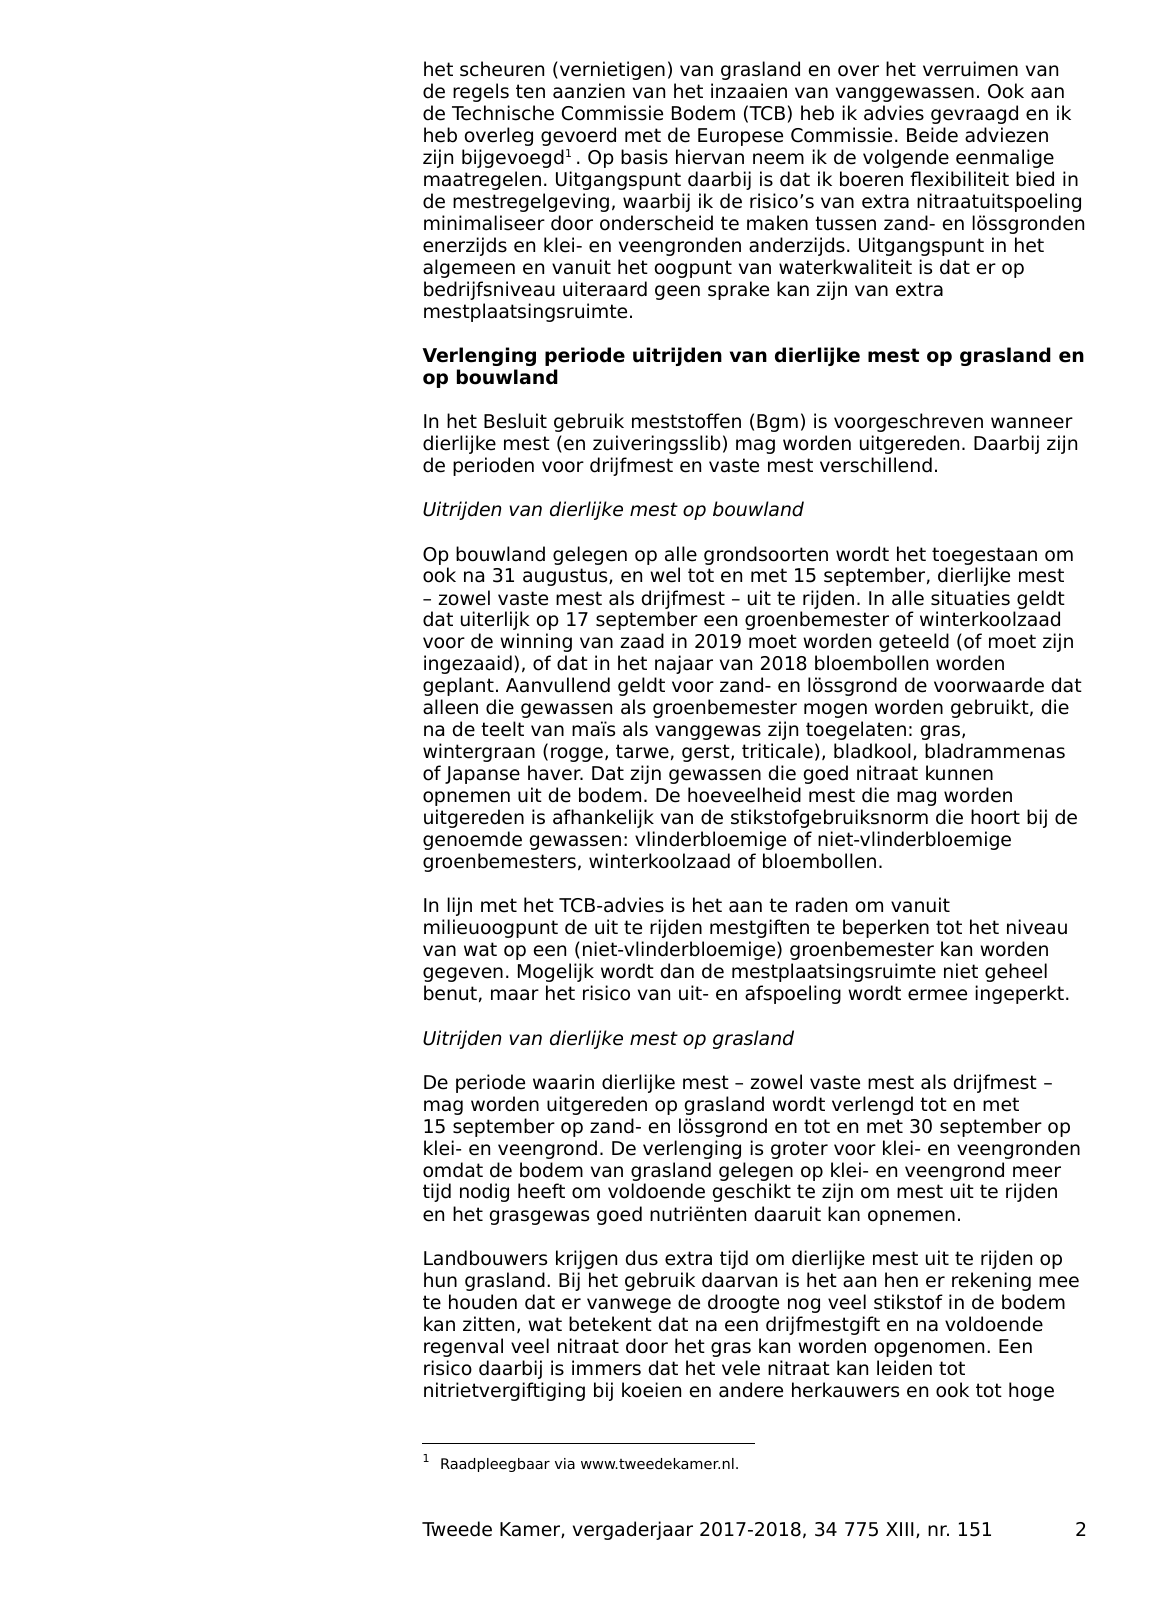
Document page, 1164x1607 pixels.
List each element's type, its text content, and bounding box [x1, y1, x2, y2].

text Landbouwers krijgen dus extra tijd om dierlijke mest uit te rijden op hun grasland. Bij het gebruik daarvan is het aan hen er rekening mee te houden dat er vanwege de droogte nog veel stikstof in de bodem kan zitten, wat betekent dat na een drijfmestgift en na voldoende regenval veel nitraat door het gras kan worden opgenomen. Een risico daarbij is immers dat het vele nitraat kan leiden tot nitrietvergiftiging bij koeien en andere herkauwers en ook tot hoge [422, 1248, 1087, 1401]
text Raadpleegbaar via www.tweedekamer.nl. [422, 1452, 1087, 1474]
subtitle Verlenging periode uitrijden van dierlijke mest op grasland en op bouwland [422, 345, 1087, 389]
text In het Besluit gebruik meststoffen (Bgm) is voorgeschreven wanneer dierlijke mest (en zuiveringsslib) mag worden uitgereden. Daarbij zijn de perioden voor drijfmest en vaste mest verschillend. [422, 411, 1087, 477]
subtitle Uitrijden van dierlijke mest op bouwland [422, 499, 1087, 521]
subtitle Uitrijden van dierlijke mest op grasland [422, 1027, 1087, 1049]
text het scheuren (vernietigen) van grasland en over het verruimen van de regels ten aanzien van het inzaaien van vanggewassen. Ook aan de Technische Commissie Bodem (TCB) heb ik advies gevraagd en ik heb overleg gevoerd met de Europese Commissie. Beide adviezen zijn bijgevoegd. Op basis hiervan neem ik de volgende eenmalige maatregelen. Uitgangspunt daarbij is dat ik boeren flexibiliteit bied in de mestregelgeving, waarbij ik de risico’s van extra nitraatuitspoeling minimaliseer door onderscheid te maken tussen zand- en lössgronden enerzijds en klei- en veengronden anderzijds. Uitgangspunt in het algemeen en vanuit het oogpunt van waterkwaliteit is dat er op bedrijfsniveau uiteraard geen sprake kan zijn van extra mestplaatsingsruimte. [422, 59, 1087, 323]
text Op bouwland gelegen op alle grondsoorten wordt het toegestaan om ook na 31 augustus, en wel tot en met 15 september, dierlijke mest – zowel vaste mest als drijfmest – uit te rijden. In alle situaties geldt dat uiterlijk op 17 september een groenbemester of winterkoolzaad voor de winning van zaad in 2019 moet worden geteeld (of moet zijn ingezaaid), of dat in het najaar van 2018 bloembollen worden geplant. Aanvullend geldt voor zand- en lössgrond de voorwaarde dat alleen die gewassen als groenbemester mogen worden gebruikt, die na de teelt van maïs als vanggewas zijn toegelaten: gras, wintergraan (rogge, tarwe, gerst, triticale), bladkool, bladrammenas of Japanse haver. Dat zijn gewassen die goed nitraat kunnen opnemen uit de bodem. De hoeveelheid mest die mag worden uitgereden is afhankelijk van de stikstofgebruiksnorm die hoort bij de genoemde gewassen: vlinderbloemige of niet-vlinderbloemige groenbemesters, winterkoolzaad of bloembollen. [422, 543, 1087, 873]
text In lijn met het TCB-advies is het aan te raden om vanuit milieuoogpunt de uit te rijden mestgiften te beperken tot het niveau van wat op een (niet-vlinderbloemige) groenbemester kan worden gegeven. Mogelijk wordt dan de mestplaatsingsruimte niet geheel benut, maar het risico van uit- en afspoeling wordt ermee ingeperkt. [422, 895, 1087, 1005]
text De periode waarin dierlijke mest – zowel vaste mest als drijfmest – mag worden uitgereden op grasland wordt verlengd tot en met 15 september op zand- en lössgrond en tot en met 30 september op klei- en veengrond. De verlenging is groter voor klei- en veengronden omdat de bodem van grasland gelegen op klei- en veengrond meer tijd nodig heeft om voldoende geschikt te zijn om mest uit te rijden en het grasgewas goed nutriënten daaruit kan opnemen. [422, 1072, 1087, 1225]
